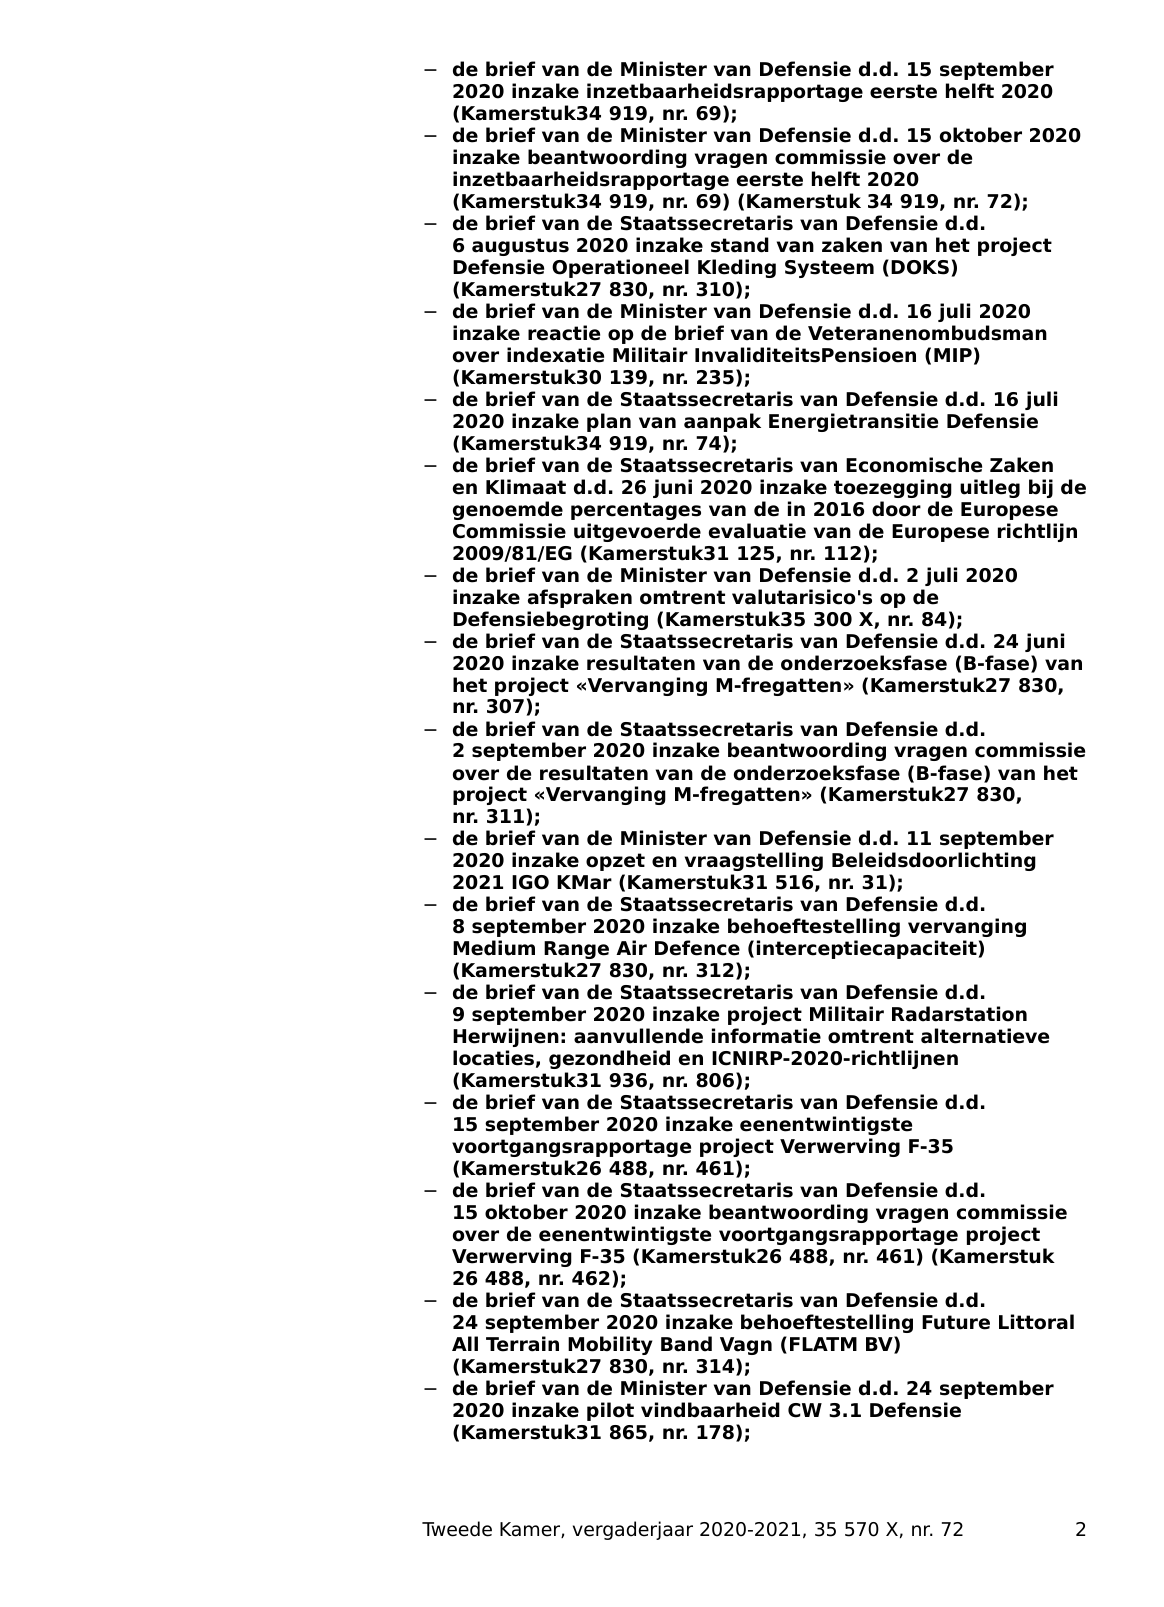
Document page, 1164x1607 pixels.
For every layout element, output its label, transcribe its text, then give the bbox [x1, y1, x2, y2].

text − de brief van de Staatssecretaris van Defensie d.d. 2 september 2020 inzake beantwoording vragen commissie over de resultaten van de onderzoeksfase (B-fase) van het project «Vervanging M-fregatten» (Kamerstuk27 830, nr. 311); [422, 718, 1087, 828]
text − de brief van de Minister van Defensie d.d. 15 september 2020 inzake inzetbaarheidsrapportage eerste helft 2020 (Kamerstuk34 919, nr. 69); [422, 59, 1087, 125]
text − de brief van de Minister van Defensie d.d. 2 juli 2020 inzake afspraken omtrent valutarisico's op de Defensiebegroting (Kamerstuk35 300 X, nr. 84); [422, 564, 1087, 631]
text − de brief van de Staatssecretaris van Defensie d.d. 6 augustus 2020 inzake stand van zaken van het project Defensie Operationeel Kleding Systeem (DOKS) (Kamerstuk27 830, nr. 310); [422, 213, 1087, 301]
text − de brief van de Minister van Defensie d.d. 24 september 2020 inzake pilot vindbaarheid CW 3.1 Defensie (Kamerstuk31 865, nr. 178); [422, 1378, 1087, 1444]
text − de brief van de Staatssecretaris van Economische Zaken en Klimaat d.d. 26 juni 2020 inzake toezegging uitleg bij de genoemde percentages van de in 2016 door de Europese Commissie uitgevoerde evaluatie van de Europese richtlijn 2009/81/EG (Kamerstuk31 125, nr. 112); [422, 455, 1087, 564]
text − de brief van de Staatssecretaris van Defensie d.d. 15 september 2020 inzake eenentwintigste voortgangsrapportage project Verwerving F-35 (Kamerstuk26 488, nr. 461); [422, 1092, 1087, 1180]
text − de brief van de Staatssecretaris van Defensie d.d. 15 oktober 2020 inzake beantwoording vragen commissie over de eenentwintigste voortgangsrapportage project Verwerving F-35 (Kamerstuk26 488, nr. 461) (Kamerstuk 26 488, nr. 462); [422, 1180, 1087, 1290]
text − de brief van de Staatssecretaris van Defensie d.d. 16 juli 2020 inzake plan van aanpak Energietransitie Defensie (Kamerstuk34 919, nr. 74); [422, 389, 1087, 455]
text − de brief van de Minister van Defensie d.d. 16 juli 2020 inzake reactie op de brief van de Veteranenombudsman over indexatie Militair InvaliditeitsPensioen (MIP) (Kamerstuk30 139, nr. 235); [422, 301, 1087, 389]
text − de brief van de Staatssecretaris van Defensie d.d. 24 juni 2020 inzake resultaten van de onderzoeksfase (B-fase) van het project «Vervanging M-fregatten» (Kamerstuk27 830, nr. 307); [422, 631, 1087, 718]
text − de brief van de Staatssecretaris van Defensie d.d. 9 september 2020 inzake project Militair Radarstation Herwijnen: aanvullende informatie omtrent alternatieve locaties, gezondheid en ICNIRP-2020-richtlijnen (Kamerstuk31 936, nr. 806); [422, 982, 1087, 1092]
text − de brief van de Minister van Defensie d.d. 15 oktober 2020 inzake beantwoording vragen commissie over de inzetbaarheidsrapportage eerste helft 2020 (Kamerstuk34 919, nr. 69) (Kamerstuk 34 919, nr. 72); [422, 125, 1087, 213]
text − de brief van de Staatssecretaris van Defensie d.d. 24 september 2020 inzake behoeftestelling Future Littoral All Terrain Mobility Band Vagn (FLATM BV) (Kamerstuk27 830, nr. 314); [422, 1290, 1087, 1378]
text − de brief van de Minister van Defensie d.d. 11 september 2020 inzake opzet en vraagstelling Beleidsdoorlichting 2021 IGO KMar (Kamerstuk31 516, nr. 31); [422, 828, 1087, 894]
text − de brief van de Staatssecretaris van Defensie d.d. 8 september 2020 inzake behoeftestelling vervanging Medium Range Air Defence (interceptiecapaciteit) (Kamerstuk27 830, nr. 312); [422, 894, 1087, 982]
